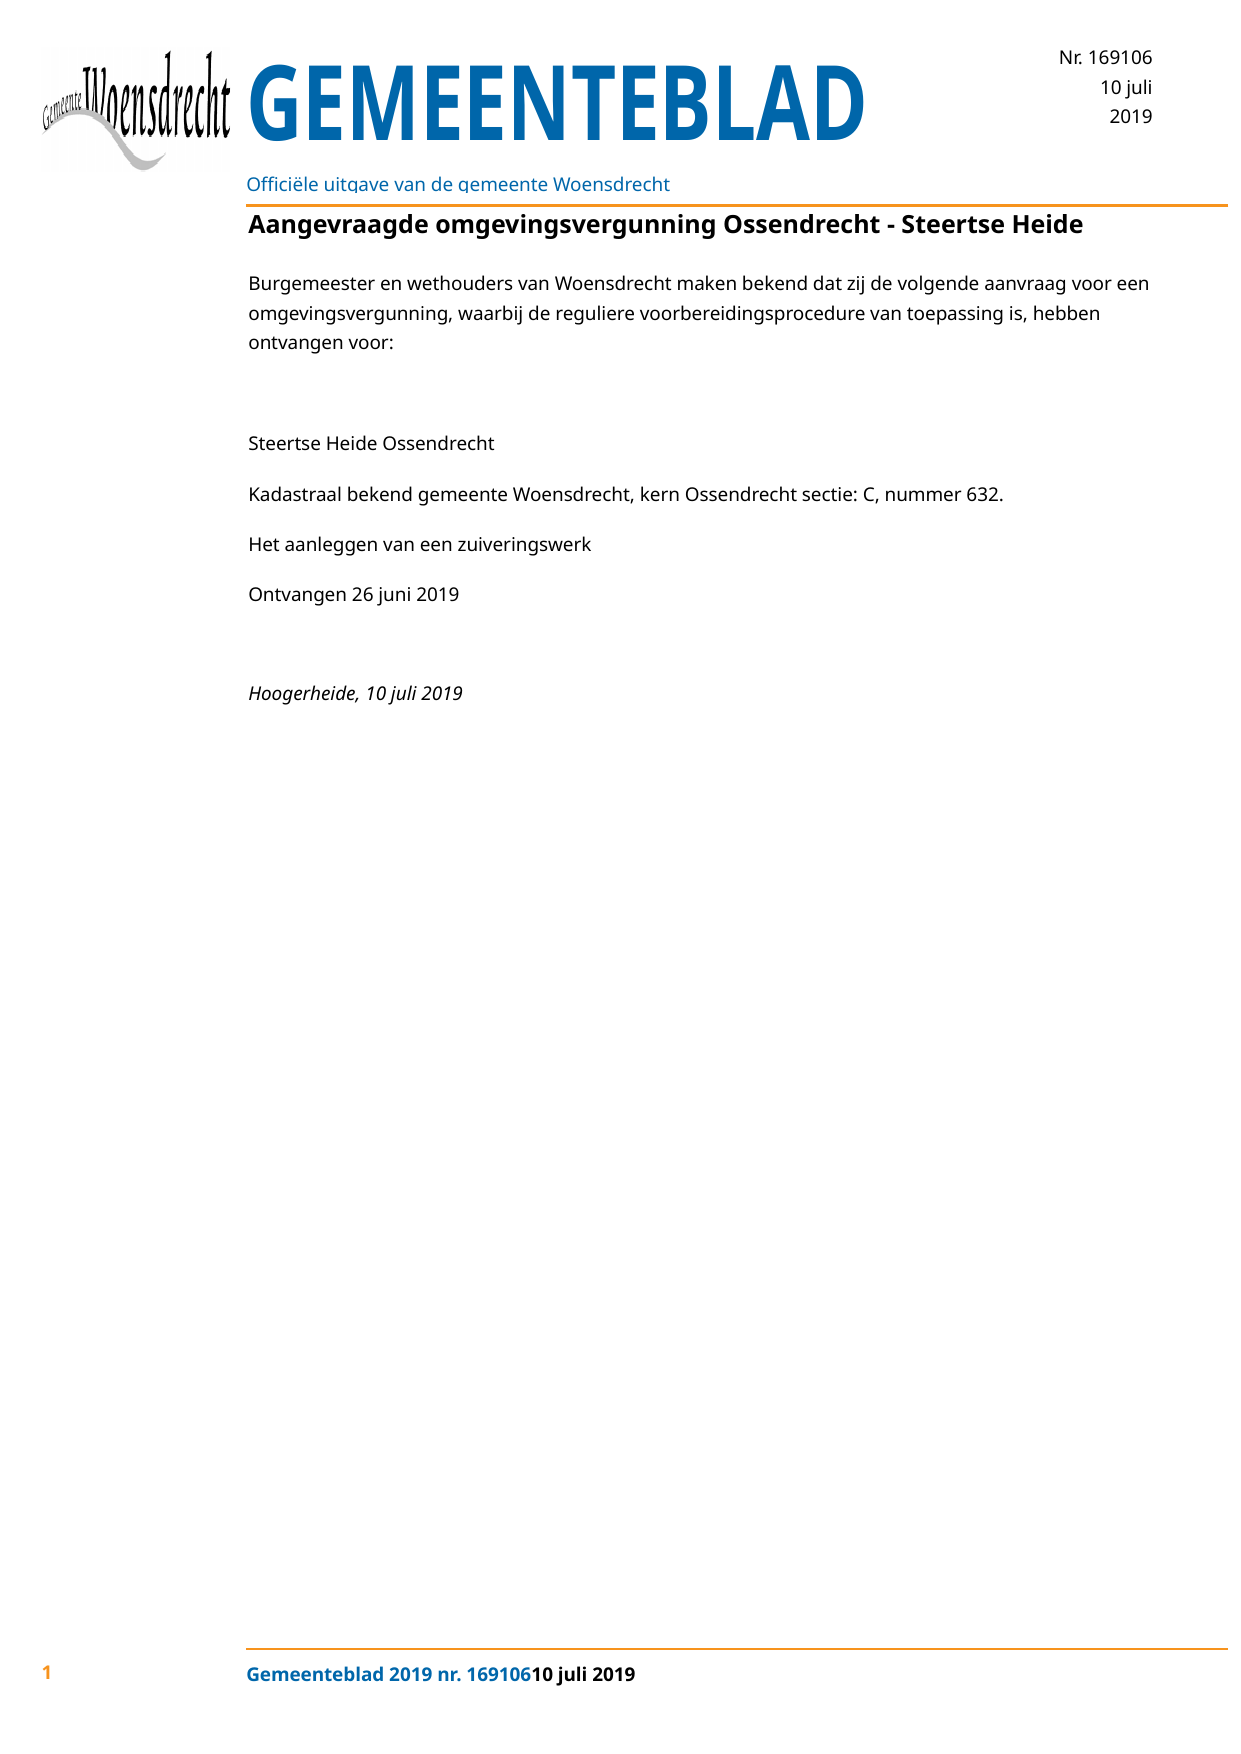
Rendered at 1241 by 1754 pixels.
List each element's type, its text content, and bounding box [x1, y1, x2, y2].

text Het aanleggen van een zuiveringswerk [248, 531, 1152, 557]
picture [41, 47, 231, 172]
text Steertse Heide Ossendrecht [248, 430, 1152, 456]
text Ontvangen 26 juni 2019 [248, 582, 1152, 607]
text Kadastraal bekend gemeente Woensdrecht, kern Ossendrecht sectie: C, nummer 632. [248, 481, 1152, 506]
text Burgemeester en wethouders van Woensdrecht maken bekend dat zij de volgende aanvraag voor een omgevingsvergunning, waarbij de reguliere voorbereidingsprocedure van toepassing is, hebben ontvangen voor: [248, 270, 1152, 355]
text Aangevraagde omgevingsvergunning Ossendrecht - Steertse Heide [248, 207, 1152, 241]
text Hoogerheide, 10 juli 2019 [248, 680, 1152, 706]
